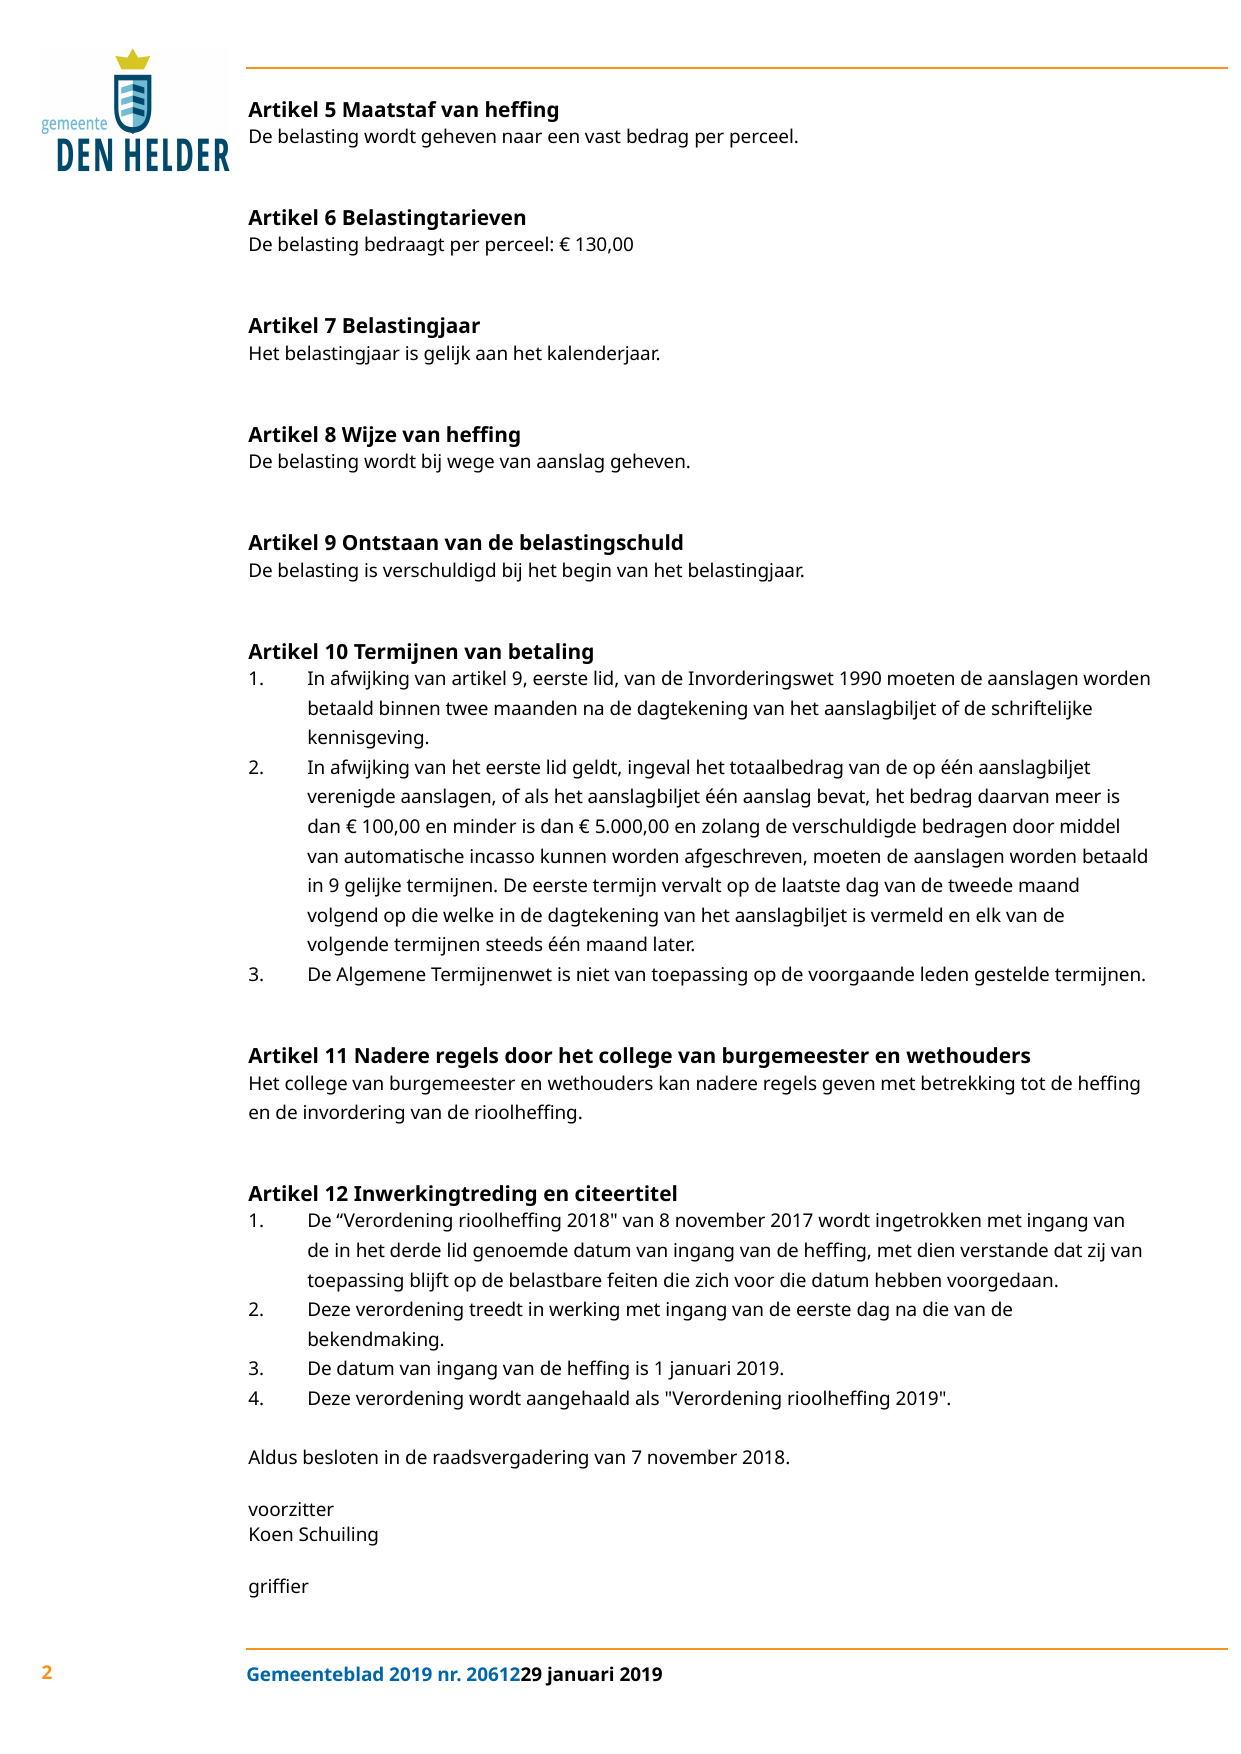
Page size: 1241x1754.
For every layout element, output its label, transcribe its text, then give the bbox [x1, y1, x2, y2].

list Deze verordening wordt aangehaald als "Verordening rioolheffing 2019". [248, 1385, 1152, 1411]
list De “Verordening rioolheffing 2018" van 8 november 2017 wordt ingetrokken met ingang van de in het derde lid genoemde datum van ingang van de heffing, met dien verstande dat zij van toepassing blijft op de belastbare feiten die zich voor die datum hebben voorgedaan. [248, 1208, 1152, 1293]
text Artikel 7 Belastingjaar [248, 312, 1152, 340]
text voorzitter [248, 1496, 1152, 1522]
text De belasting wordt geheven naar een vast bedrag per perceel. [248, 123, 1152, 149]
text De belasting is verschuldigd bij het begin van het belastingjaar. [248, 557, 1152, 583]
text De belasting bedraagt per perceel: € 130,00 [248, 232, 1152, 257]
text Artikel 10 Termijnen van betaling [248, 637, 1152, 665]
text Artikel 6 Belastingtarieven [248, 203, 1152, 232]
text Artikel 8 Wijze van heffing [248, 420, 1152, 448]
text griffier [248, 1573, 1152, 1599]
text Artikel 9 Ontstaan van de belastingschuld [248, 528, 1152, 557]
text Artikel 5 Maatstaf van heffing [248, 95, 1152, 123]
text Artikel 12 Inwerkingtreding en citeertitel [248, 1179, 1152, 1208]
picture [130, 157, 135, 172]
list In afwijking van het eerste lid geldt, ingeval het totaalbedrag van de op één aanslagbiljet verenigde aanslagen, of als het aanslagbiljet één aanslag bevat, het bedrag daarvan meer is dan € 100,00 en minder is dan € 5.000,00 en zolang de verschuldigde bedragen door middel van automatische incasso kunnen worden afgeschreven, moeten de aanslagen worden betaald in 9 gelijke termijnen. De eerste termijn vervalt op de laatste dag van de tweede maand volgend op die welke in de dagtekening van het aanslagbiljet is vermeld en elk van de volgende termijnen steeds één maand later. [248, 754, 1152, 957]
picture [100, 154, 106, 172]
text en de invordering van de rioolheffing. [248, 1099, 1152, 1125]
picture [220, 160, 224, 172]
list De Algemene Termijnenwet is niet van toepassing op de voorgaande leden gestelde termijnen. [248, 961, 1152, 987]
text Het belastingjaar is gelijk aan het kalenderjaar. [248, 340, 1152, 366]
text De belasting wordt bij wege van aanslag geheven. [248, 448, 1152, 474]
list In afwijking van artikel 9, eerste lid, van de Invorderingswet 1990 moeten de aanslagen worden betaald binnen twee maanden na de dagtekening van het aanslagbiljet of de schriftelijke kennisgeving. [248, 665, 1152, 750]
text Het college van burgemeester en wethouders kan nadere regels geven met betrekking tot de heffing [248, 1070, 1152, 1095]
picture [63, 144, 68, 165]
picture [41, 47, 231, 172]
picture [182, 144, 187, 165]
list De datum van ingang van de heffing is 1 januari 2019. [248, 1356, 1152, 1381]
text Aldus besloten in de raadsvergadering van 7 november 2018. [248, 1444, 1152, 1470]
text Koen Schuiling [248, 1522, 1152, 1547]
text Artikel 11 Nadere regels door het college van burgemeester en wethouders [248, 1041, 1152, 1070]
list Deze verordening treedt in werking met ingang van de eerste dag na die van de bekendmaking. [248, 1296, 1152, 1352]
